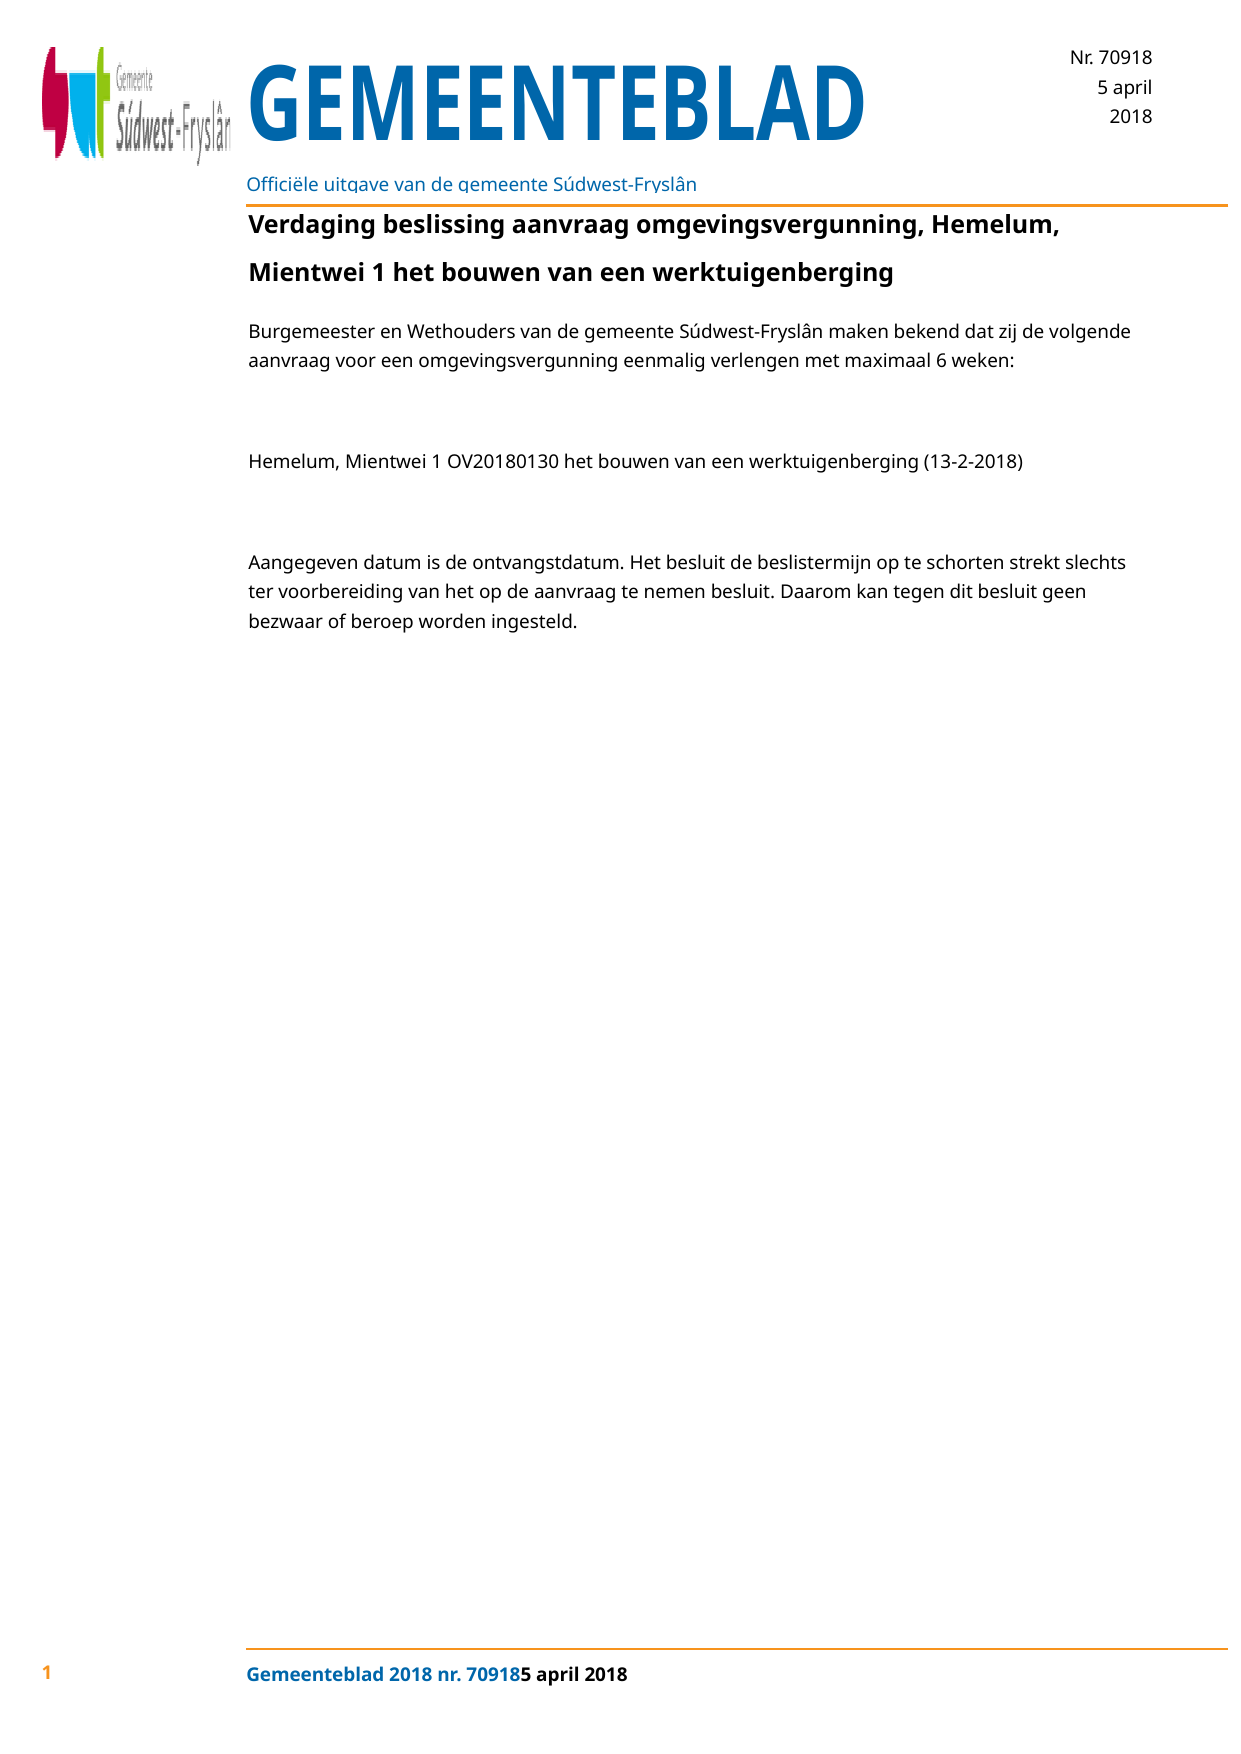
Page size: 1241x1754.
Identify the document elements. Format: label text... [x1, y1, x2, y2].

picture [41, 47, 231, 172]
text Burgemeester en Wethouders van de gemeente Súdwest-Fryslân maken bekend dat zij de volgende aanvraag voor een omgevingsvergunning eenmalig verlengen met maximaal 6 weken: [248, 318, 1152, 373]
text Aangegeven datum is de ontvangstdatum. Het besluit de beslistermijn op te schorten strekt slechts ter voorbereiding van het op de aanvraag te nemen besluit. Daarom kan tegen dit besluit geen bezwaar of beroep worden ingesteld. [248, 549, 1152, 634]
text Verdaging beslissing aanvraag omgevingsvergunning, Hemelum, Mientwei 1 het bouwen van een werktuigenberging [248, 207, 1152, 288]
text Hemelum, Mientwei 1 OV20180130 het bouwen van een werktuigenberging (13-2-2018) [248, 448, 1152, 474]
